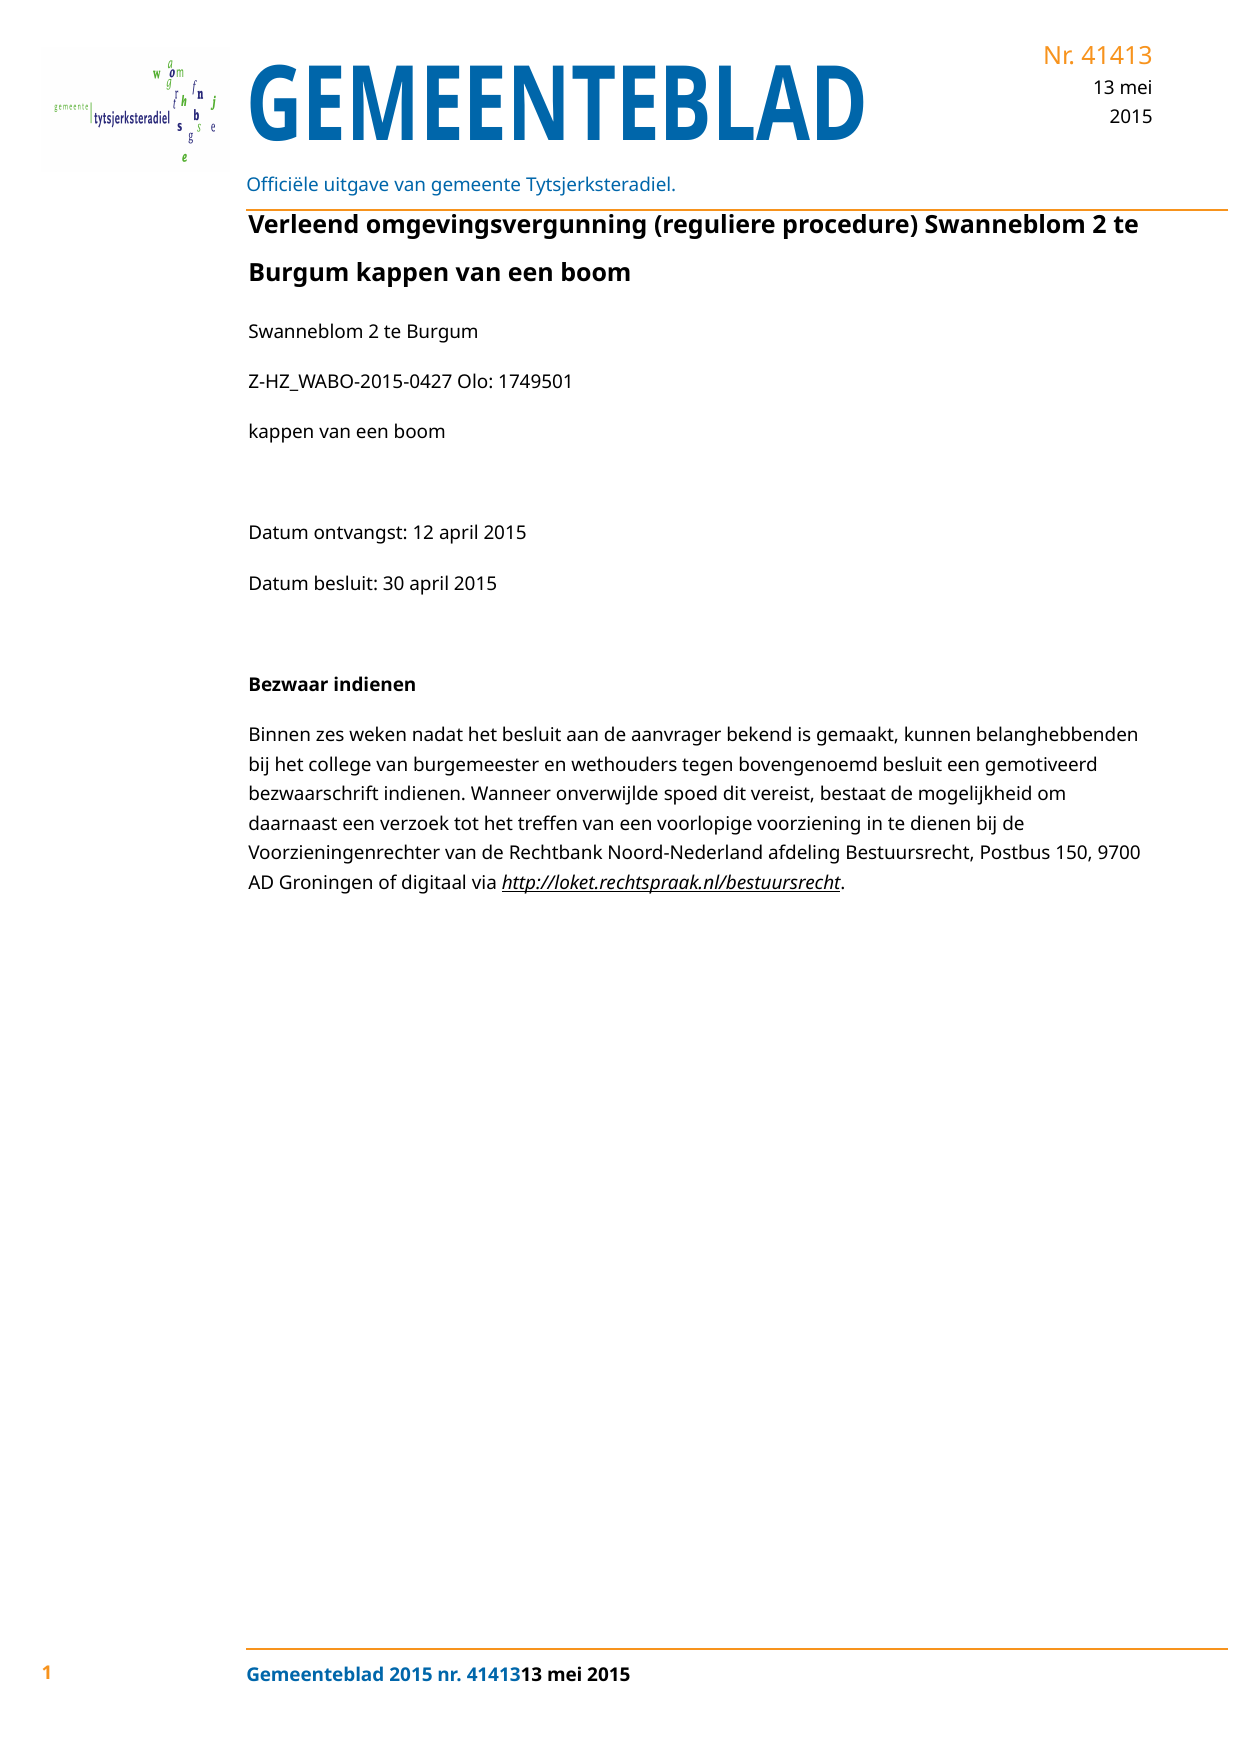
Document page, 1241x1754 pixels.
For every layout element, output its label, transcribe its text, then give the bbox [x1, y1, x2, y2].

text kappen van een boom [248, 419, 1152, 444]
text Bezwaar indienen [248, 671, 1152, 697]
picture [41, 47, 231, 172]
text Binnen zes weken nadat het besluit aan de aanvrager bekend is gemaakt, kunnen belanghebbenden bij het college van burgemeester en wethouders tegen bovengenoemd besluit een gemotiveerd bezwaarschrift indienen. Wanneer onverwijlde spoed dit vereist, bestaat de mogelijkheid om daarnaast een verzoek tot het treffen van een voorlopige voorziening in te dienen bij de Voorzieningenrechter van de Rechtbank Noord-Nederland afdeling Bestuursrecht, Postbus 150, 9700 AD Groningen of digitaal via http://loket.rechtspraak.nl/bestuursrecht. [248, 721, 1152, 895]
text Datum ontvangst: 12 april 2015 [248, 519, 1152, 545]
text Verleend omgevingsvergunning (reguliere procedure) Swanneblom 2 te Burgum kappen van een boom [248, 211, 1152, 288]
text Z-HZ_WABO-2015-0427 Olo: 1749501 [248, 368, 1152, 394]
text Datum besluit: 30 april 2015 [248, 570, 1152, 596]
text Swanneblom 2 te Burgum [248, 318, 1152, 344]
